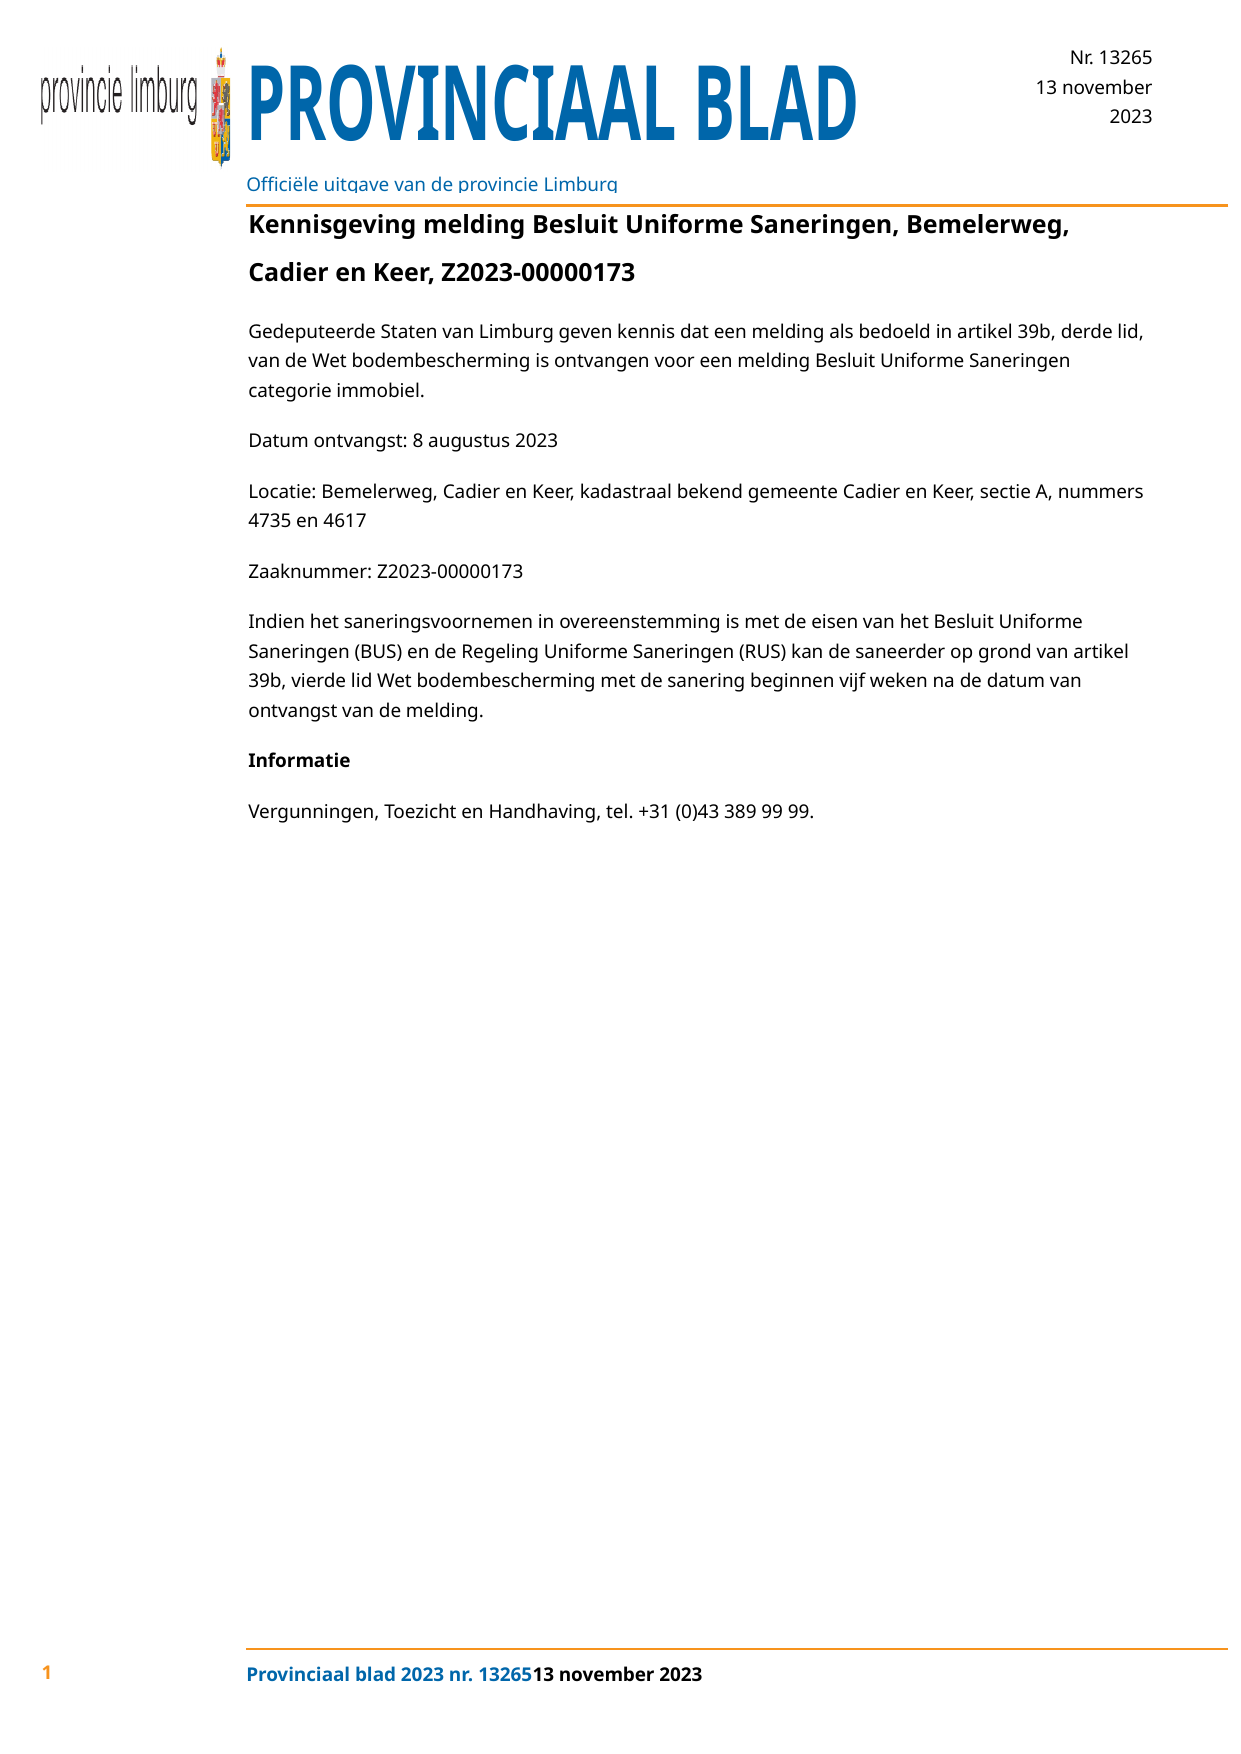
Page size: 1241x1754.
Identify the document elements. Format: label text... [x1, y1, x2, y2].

text Indien het saneringsvoornemen in overeenstemming is met de eisen van het Besluit Uniforme Saneringen (BUS) en de Regeling Uniforme Saneringen (RUS) kan de saneerder op grond van artikel 39b, vierde lid Wet bodembescherming met de sanering beginnen vijf weken na de datum van ontvangst van de melding. [248, 608, 1152, 723]
text Informatie [248, 747, 1152, 773]
text Kennisgeving melding Besluit Uniforme Saneringen, Bemelerweg, Cadier en Keer, Z2023-00000173 [248, 207, 1152, 288]
text Locatie: Bemelerweg, Cadier en Keer, kadastraal bekend gemeente Cadier en Keer, sectie A, nummers 4735 en 4617 [248, 478, 1152, 533]
text Vergunningen, Toezicht en Handhaving, tel. +31 (0)43 389 99 99. [248, 798, 1152, 824]
text Gedeputeerde Staten van Limburg geven kennis dat een melding als bedoeld in artikel 39b, derde lid, van de Wet bodembescherming is ontvangen voor een melding Besluit Uniforme Saneringen categorie immobiel. [248, 318, 1152, 403]
text Datum ontvangst: 8 augustus 2023 [248, 427, 1152, 453]
text Zaaknummer: Z2023-00000173 [248, 558, 1152, 584]
picture [41, 47, 231, 172]
